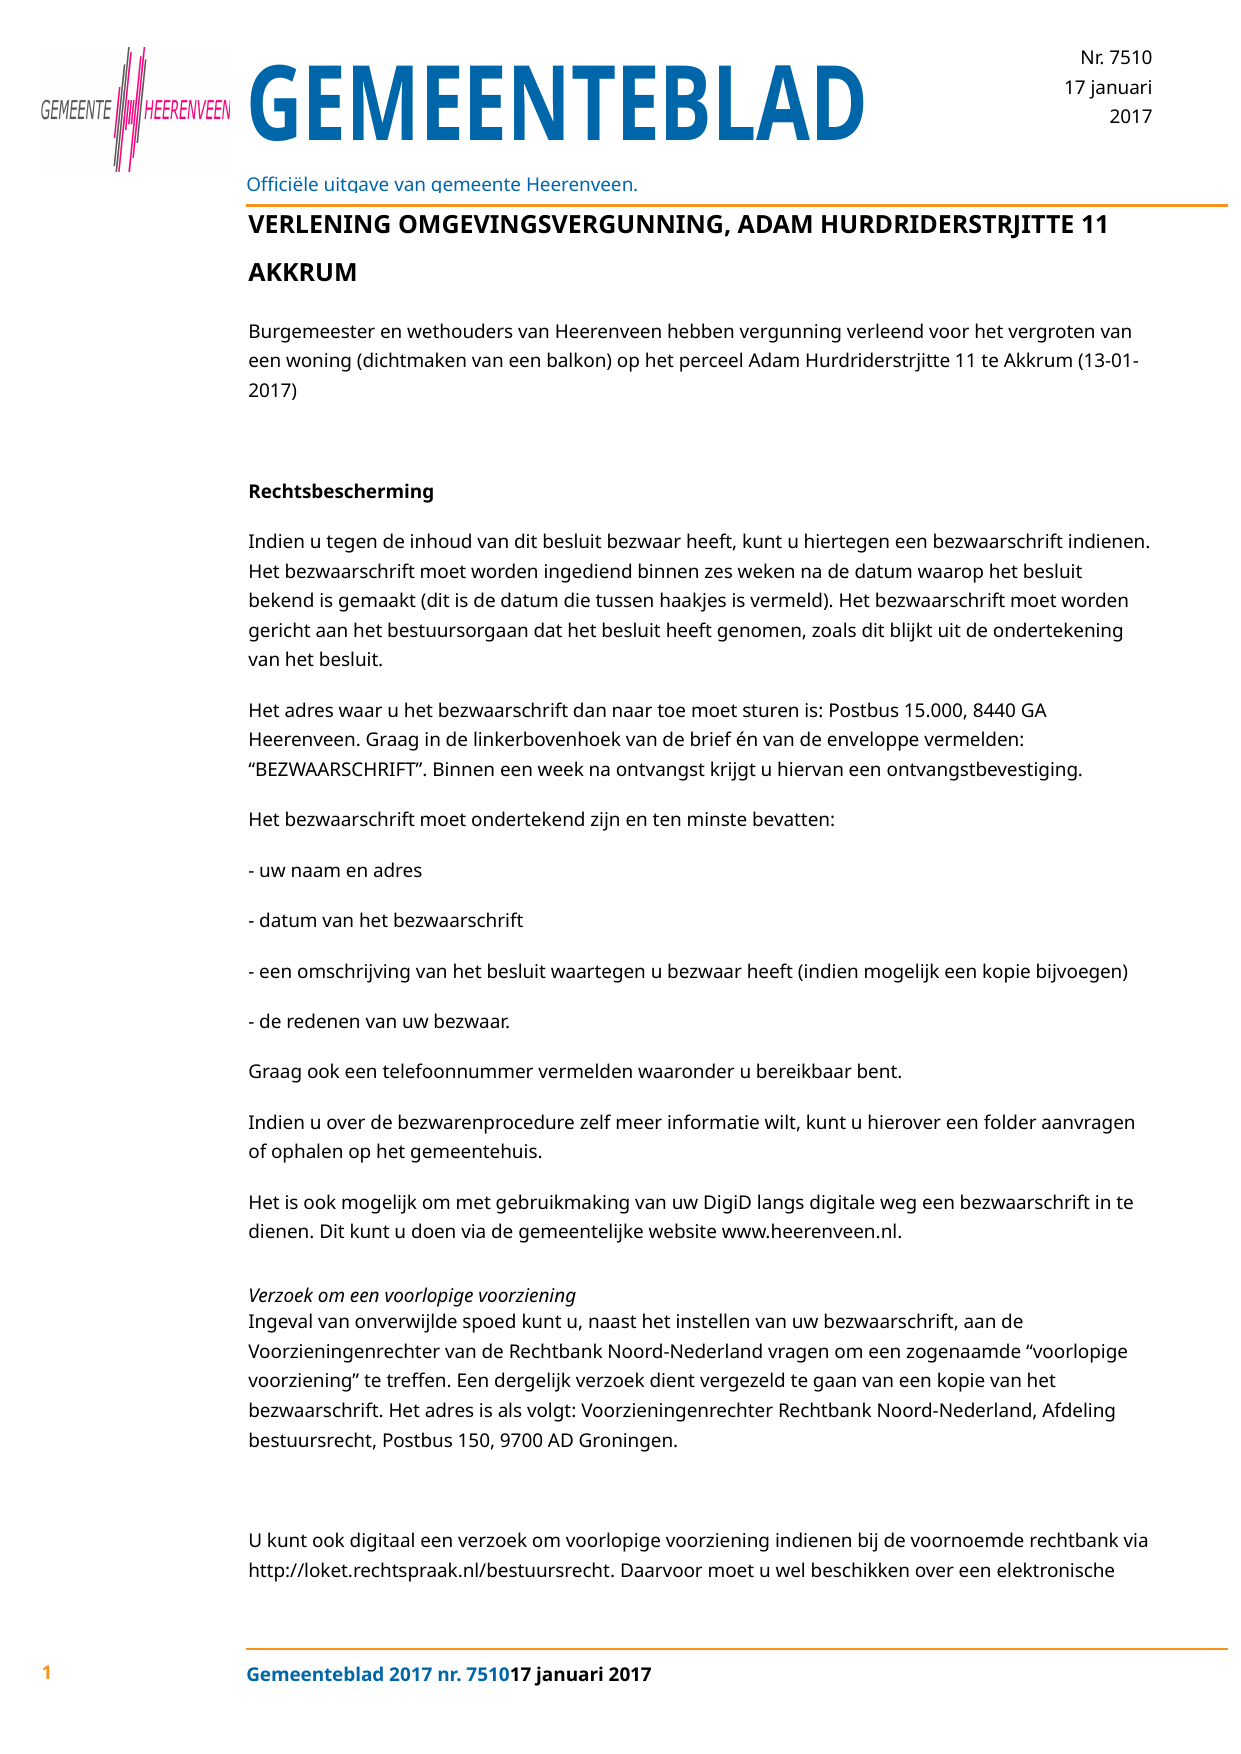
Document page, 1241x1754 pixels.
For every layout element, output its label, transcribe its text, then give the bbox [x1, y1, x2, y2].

text Verzoek om een voorlopige voorziening [248, 1283, 1152, 1308]
text Het bezwaarschrift moet ondertekend zijn en ten minste bevatten: [248, 807, 1152, 832]
text Indien u tegen de inhoud van dit besluit bezwaar heeft, kunt u hiertegen een bezwaarschrift indienen. Het bezwaarschrift moet worden ingediend binnen zes weken na de datum waarop het besluit bekend is gemaakt (dit is de datum die tussen haakjes is vermeld). Het bezwaarschrift moet worden gericht aan het bestuursorgaan dat het besluit heeft genomen, zoals dit blijkt uit de ondertekening van het besluit. [248, 528, 1152, 672]
text Het adres waar u het bezwaarschrift dan naar toe moet sturen is: Postbus 15.000, 8440 GA Heerenveen. Graag in de linkerbovenhoek van de brief én van de enveloppe vermelden: “BEZWAARSCHRIFT”. Binnen een week na ontvangst krijgt u hiervan een ontvangstbevestiging. [248, 697, 1152, 782]
text Ingeval van onverwijlde spoed kunt u, naast het instellen van uw bezwaarschrift, aan de Voorzieningenrechter van de Rechtbank Noord-Nederland vragen om een zogenaamde “voorlopige voorziening” te treffen. Een dergelijk verzoek dient vergezeld te gaan van een kopie van het bezwaarschrift. Het adres is als volgt: Voorzieningenrechter Rechtbank Noord-Nederland, Afdeling bestuursrecht, Postbus 150, 9700 AD Groningen. [248, 1308, 1152, 1452]
text Graag ook een telefoonnummer vermelden waaronder u bereikbaar bent. [248, 1059, 1152, 1084]
text U kunt ook digitaal een verzoek om voorlopige voorziening indienen bij de voornoemde rechtbank via http://loket.rechtspraak.nl/bestuursrecht. Daarvoor moet u wel beschikken over een elektronische [248, 1528, 1152, 1583]
picture [41, 47, 231, 172]
text Burgemeester en wethouders van Heerenveen hebben vergunning verleend voor het vergroten van een woning (dichtmaken van een balkon) op het perceel Adam Hurdriderstrjitte 11 te Akkrum (13-01-2017) [248, 318, 1152, 403]
text Rechtsbescherming [248, 478, 1152, 504]
text Indien u over de bezwarenprocedure zelf meer informatie wilt, kunt u hierover een folder aanvragen of ophalen op het gemeentehuis. [248, 1109, 1152, 1164]
text - datum van het bezwaarschrift [248, 907, 1152, 933]
text - de redenen van uw bezwaar. [248, 1008, 1152, 1034]
text - een omschrijving van het besluit waartegen u bezwaar heeft (indien mogelijk een kopie bijvoegen) [248, 958, 1152, 984]
text Het is ook mogelijk om met gebruikmaking van uw DigiD langs digitale weg een bezwaarschrift in te dienen. Dit kunt u doen via de gemeentelijke website www.heerenveen.nl. [248, 1189, 1152, 1244]
text - uw naam en adres [248, 857, 1152, 883]
text VERLENING OMGEVINGSVERGUNNING, ADAM HURDRIDERSTRJITTE 11 AKKRUM [248, 207, 1152, 288]
